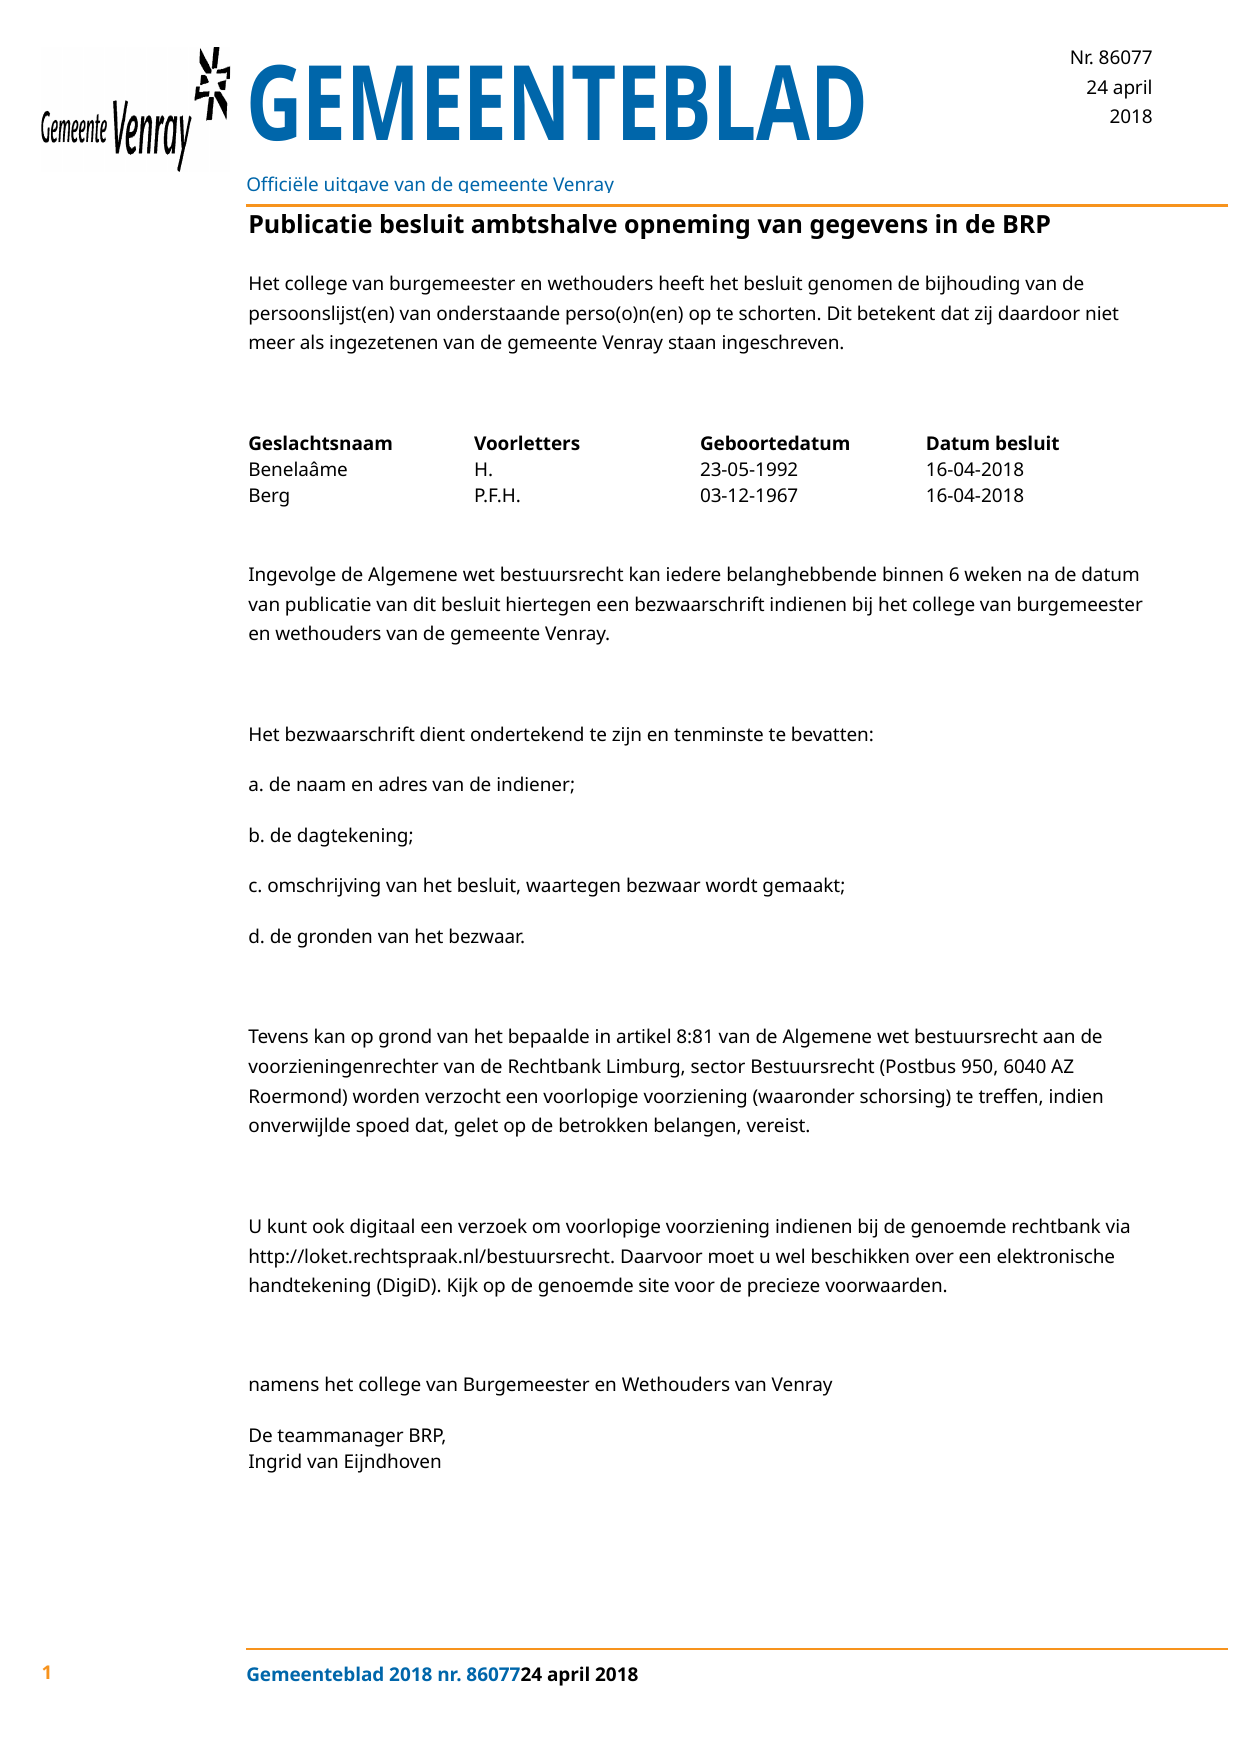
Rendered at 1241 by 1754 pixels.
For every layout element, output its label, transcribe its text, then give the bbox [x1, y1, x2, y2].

table_cell P.F.H. [474, 482, 700, 508]
text U kunt ook digitaal een verzoek om voorlopige voorziening indienen bij de genoemde rechtbank via http://loket.rechtspraak.nl/bestuursrecht. Daarvoor moet u wel beschikken over een elektronische handtekening (DigiD). Kijk op de genoemde site voor de precieze voorwaarden. [248, 1213, 1152, 1298]
table_header Geslachtsnaam [248, 430, 474, 456]
text Ingrid van Eijndhoven [248, 1448, 1152, 1474]
text De teammanager BRP, [248, 1422, 1152, 1448]
table_cell 16-04-2018 [926, 482, 1152, 508]
text b. de dagtekening; [248, 822, 1152, 848]
text Publicatie besluit ambtshalve opneming van gegevens in de BRP [248, 207, 1152, 241]
text c. omschrijving van het besluit, waartegen bezwaar wordt gemaakt; [248, 872, 1152, 898]
table_header Datum besluit [926, 430, 1152, 456]
table_header Geboortedatum [700, 430, 926, 456]
text Tevens kan op grond van het bepaalde in artikel 8:81 van de Algemene wet bestuursrecht aan de voorzieningenrechter van de Rechtbank Limburg, sector Bestuursrecht (Postbus 950, 6040 AZ Roermond) worden verzocht een voorlopige voorziening (waaronder schorsing) te treffen, indien onverwijlde spoed dat, gelet op de betrokken belangen, vereist. [248, 1024, 1152, 1138]
table_cell H. [474, 456, 700, 482]
picture [41, 47, 231, 172]
text d. de gronden van het bezwaar. [248, 923, 1152, 949]
table_cell 03-12-1967 [700, 482, 926, 508]
table_cell 23-05-1992 [700, 456, 926, 482]
text Ingevolge de Algemene wet bestuursrecht kan iedere belanghebbende binnen 6 weken na de datum van publicatie van dit besluit hiertegen een bezwaarschrift indienen bij het college van burgemeester en wethouders van de gemeente Venray. [248, 561, 1152, 646]
text Het college van burgemeester en wethouders heeft het besluit genomen de bijhouding van de persoonslijst(en) van onderstaande perso(o)n(en) op te schorten. Dit betekent dat zij daardoor niet meer als ingezetenen van de gemeente Venray staan ingeschreven. [248, 270, 1152, 355]
table_cell Berg [248, 482, 474, 508]
text Het bezwaarschrift dient ondertekend te zijn en tenminste te bevatten: [248, 721, 1152, 747]
text a. de naam en adres van de indiener; [248, 772, 1152, 797]
table_header Voorletters [474, 430, 700, 456]
table_cell 16-04-2018 [926, 456, 1152, 482]
table_cell Benelaâme [248, 456, 474, 482]
text namens het college van Burgemeester en Wethouders van Venray [248, 1371, 1152, 1396]
